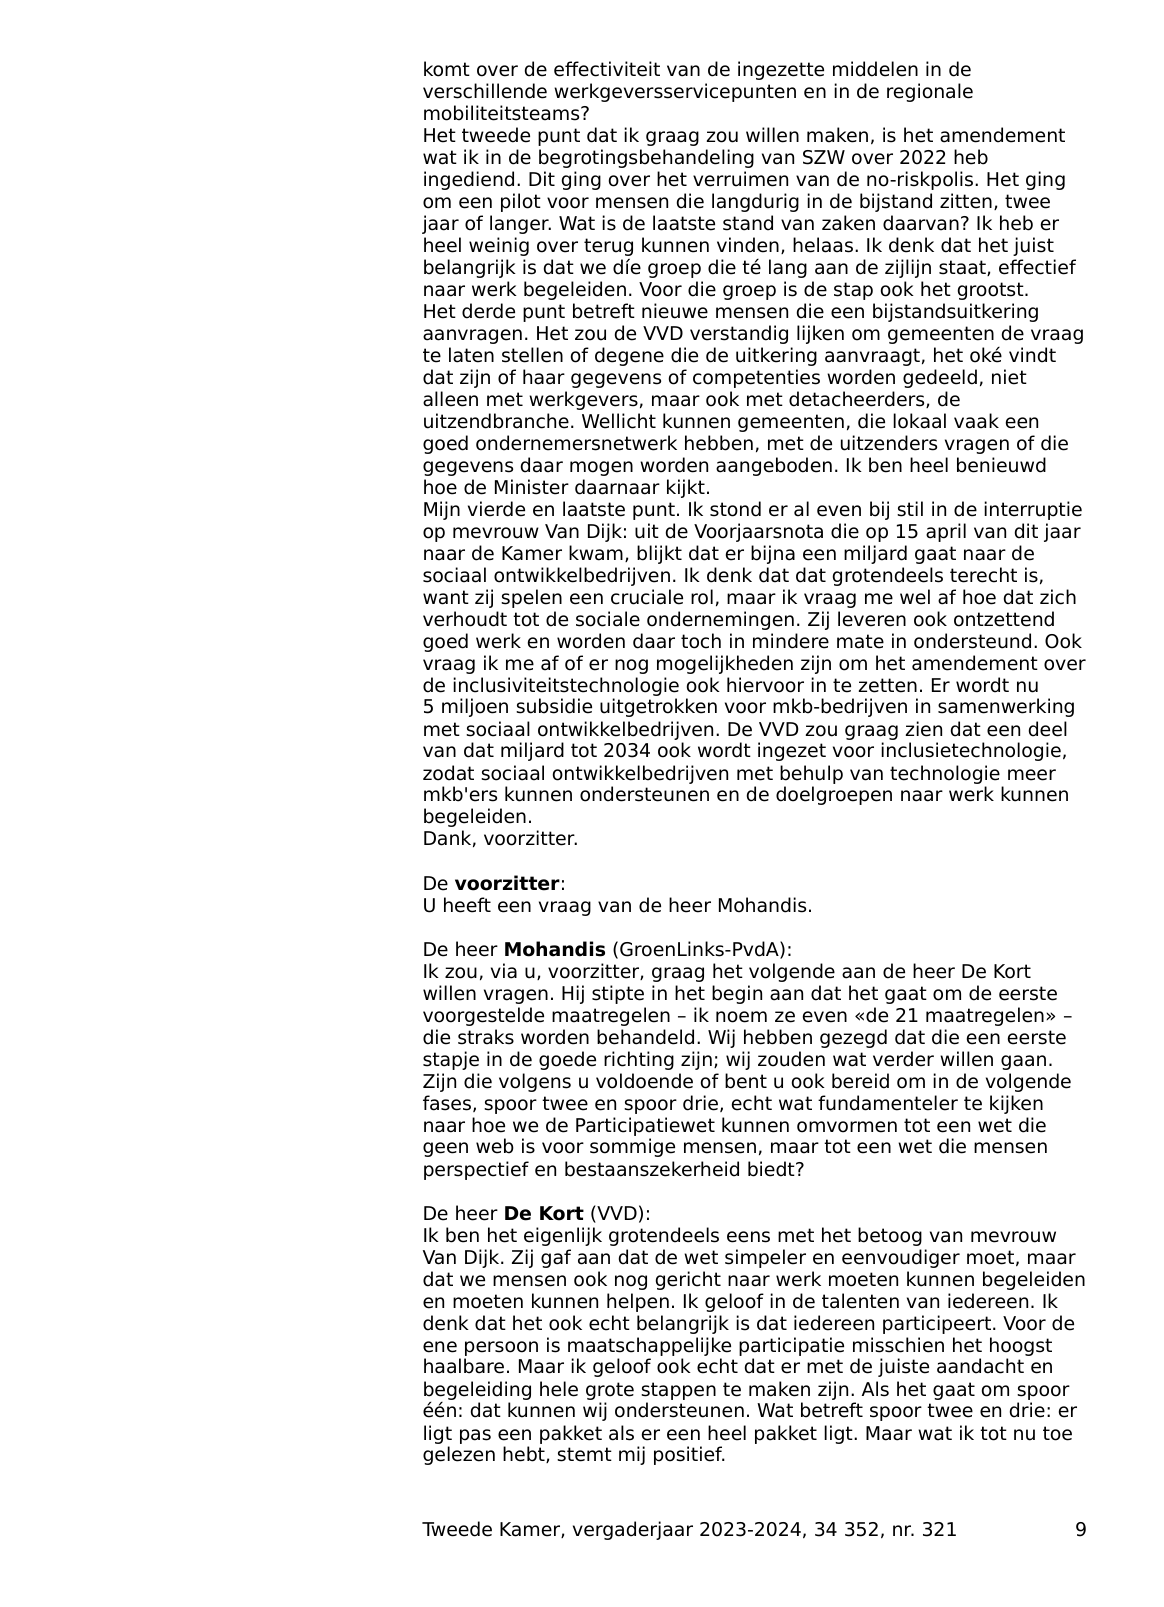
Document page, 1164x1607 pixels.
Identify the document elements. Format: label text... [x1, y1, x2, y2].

text Het tweede punt dat ik graag zou willen maken, is het amendement wat ik in de begrotingsbehandeling van SZW over 2022 heb ingediend. Dit ging over het verruimen van de no-riskpolis. Het ging om een pilot voor mensen die langdurig in de bijstand zitten, twee jaar of langer. Wat is de laatste stand van zaken daarvan? Ik heb er heel weinig over terug kunnen vinden, helaas. Ik denk dat het juist belangrijk is dat we díe groep die té lang aan de zijlijn staat, effectief naar werk begeleiden. Voor die groep is de stap ook het grootst. [422, 125, 1087, 301]
text komt over de effectiviteit van de ingezette middelen in de verschillende werkgeversservicepunten en in de regionale mobiliteitsteams? [422, 59, 1087, 125]
text Het derde punt betreft nieuwe mensen die een bijstandsuitkering aanvragen. Het zou de VVD verstandig lijken om gemeenten de vraag te laten stellen of degene die de uitkering aanvraagt, het oké vindt dat zijn of haar gegevens of competenties worden gedeeld, niet alleen met werkgevers, maar ook met detacheerders, de uitzendbranche. Wellicht kunnen gemeenten, die lokaal vaak een goed ondernemersnetwerk hebben, met de uitzenders vragen of die gegevens daar mogen worden aangeboden. Ik ben heel benieuwd hoe de Minister daarnaar kijkt. [422, 301, 1087, 499]
text U heeft een vraag van de heer Mohandis. [422, 894, 1087, 916]
text De voorzitter: [422, 872, 1087, 894]
text Dank, voorzitter. [422, 828, 1087, 850]
text Mijn vierde en laatste punt. Ik stond er al even bij stil in de interruptie op mevrouw Van Dijk: uit de Voorjaarsnota die op 15 april van dit jaar naar de Kamer kwam, blijkt dat er bijna een miljard gaat naar de sociaal ontwikkelbedrijven. Ik denk dat dat grotendeels terecht is, want zij spelen een cruciale rol, maar ik vraag me wel af hoe dat zich verhoudt tot de sociale ondernemingen. Zij leveren ook ontzettend goed werk en worden daar toch in mindere mate in ondersteund. Ook vraag ik me af of er nog mogelijkheden zijn om het amendement over de inclusiviteitstechnologie ook hiervoor in te zetten. Er wordt nu 5 miljoen subsidie uitgetrokken voor mkb-bedrijven in samenwerking met sociaal ontwikkelbedrijven. De VVD zou graag zien dat een deel van dat miljard tot 2034 ook wordt ingezet voor inclusietechnologie, zodat sociaal ontwikkelbedrijven met behulp van technologie meer mkb'ers kunnen ondersteunen en de doelgroepen naar werk kunnen begeleiden. [422, 499, 1087, 828]
text De heer De Kort (VVD): [422, 1203, 1087, 1224]
text De heer Mohandis (GroenLinks-PvdA): [422, 939, 1087, 961]
text Ik zou, via u, voorzitter, graag het volgende aan de heer De Kort willen vragen. Hij stipte in het begin aan dat het gaat om de eerste voorgestelde maatregelen – ik noem ze even «de 21 maatregelen» – die straks worden behandeld. Wij hebben gezegd dat die een eerste stapje in de goede richting zijn; wij zouden wat verder willen gaan. Zijn die volgens u voldoende of bent u ook bereid om in de volgende fases, spoor twee en spoor drie, echt wat fundamenteler te kijken naar hoe we de Participatiewet kunnen omvormen tot een wet die geen web is voor sommige mensen, maar tot een wet die mensen perspectief en bestaanszekerheid biedt? [422, 961, 1087, 1180]
text Ik ben het eigenlijk grotendeels eens met het betoog van mevrouw Van Dijk. Zij gaf aan dat de wet simpeler en eenvoudiger moet, maar dat we mensen ook nog gericht naar werk moeten kunnen begeleiden en moeten kunnen helpen. Ik geloof in de talenten van iedereen. Ik denk dat het ook echt belangrijk is dat iedereen participeert. Voor de ene persoon is maatschappelijke participatie misschien het hoogst haalbare. Maar ik geloof ook echt dat er met de juiste aandacht en begeleiding hele grote stappen te maken zijn. Als het gaat om spoor één: dat kunnen wij ondersteunen. Wat betreft spoor twee en drie: er ligt pas een pakket als er een heel pakket ligt. Maar wat ik tot nu toe gelezen hebt, stemt mij positief. [422, 1224, 1087, 1466]
